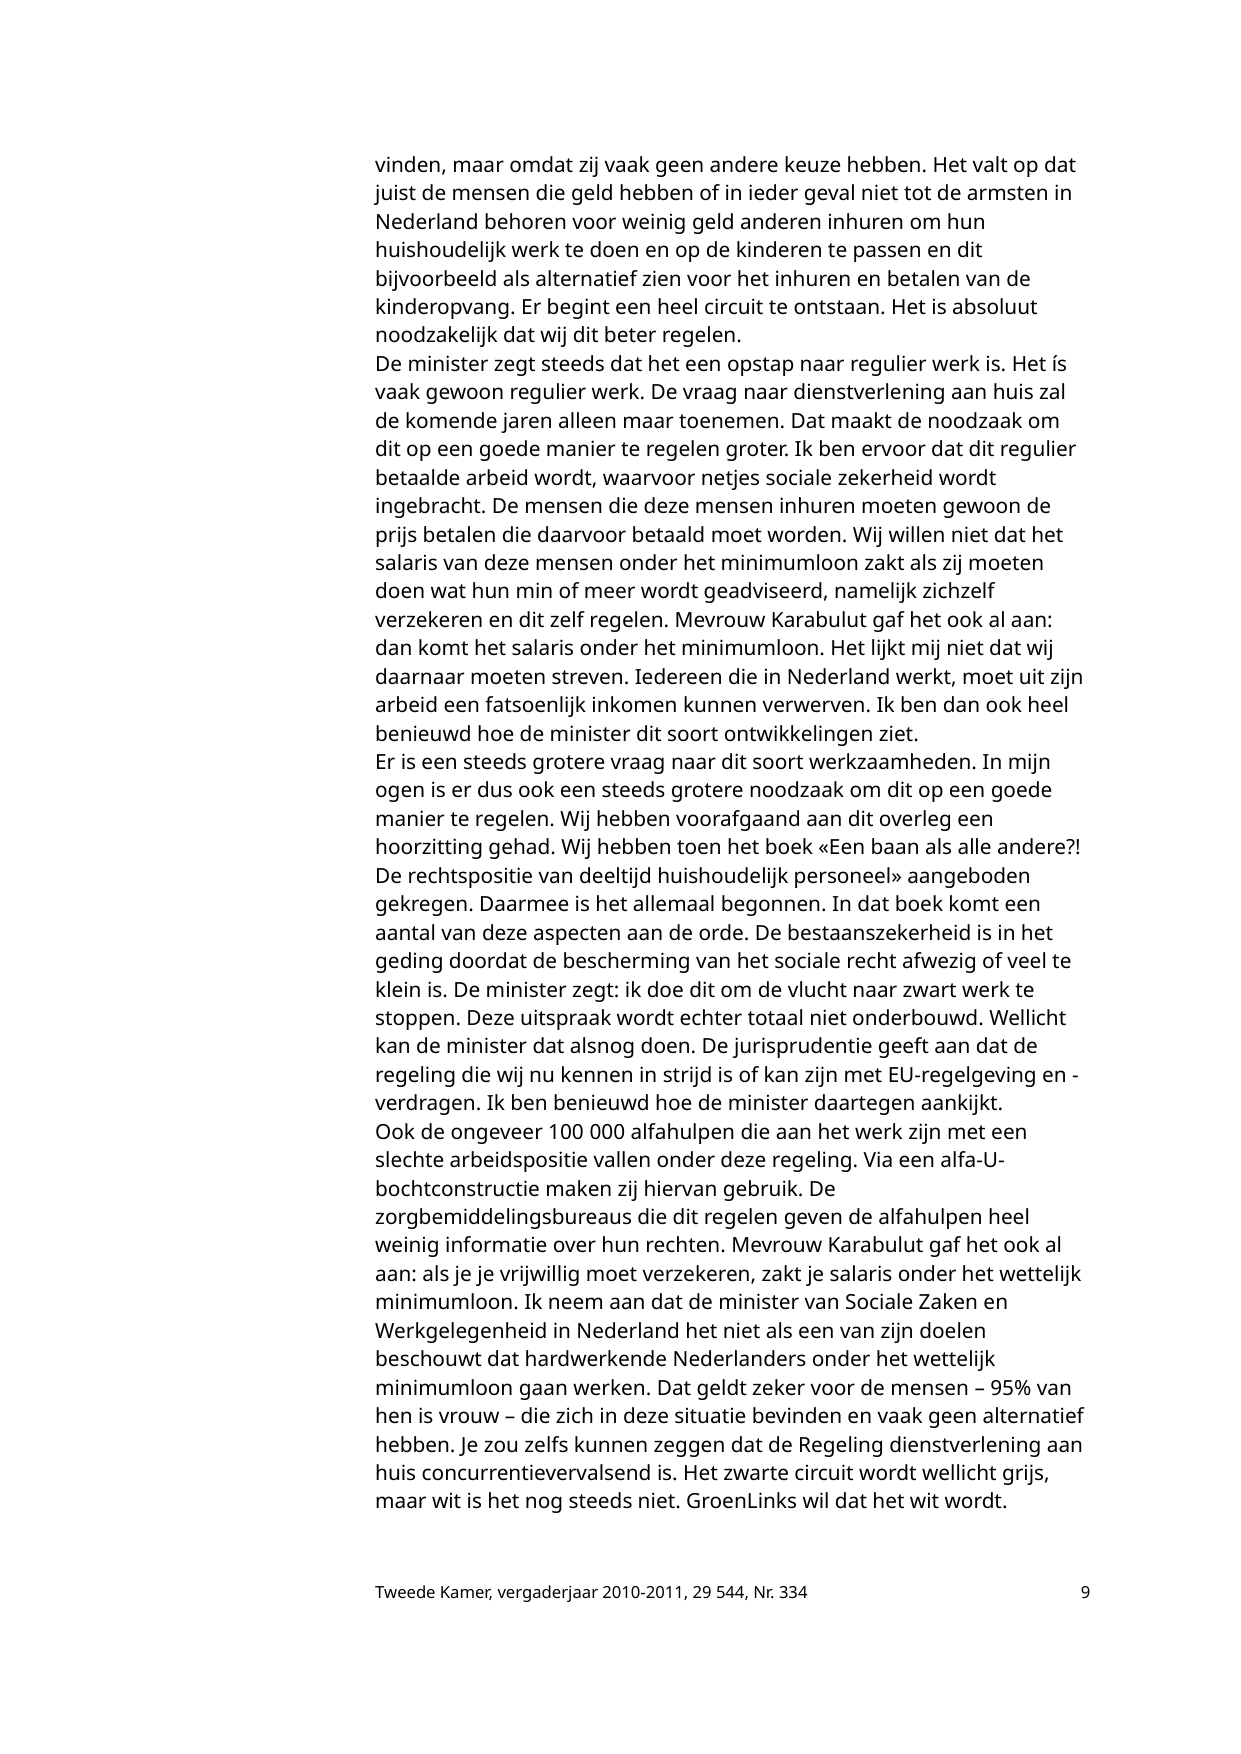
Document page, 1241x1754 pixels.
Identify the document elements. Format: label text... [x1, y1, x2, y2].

text De minister zegt steeds dat het een opstap naar regulier werk is. Het ís vaak gewoon regulier werk. De vraag naar dienstverlening aan huis zal de komende jaren alleen maar toenemen. Dat maakt de noodzaak om dit op een goede manier te regelen groter. Ik ben ervoor dat dit regulier betaalde arbeid wordt, waarvoor netjes sociale zekerheid wordt ingebracht. De mensen die deze mensen inhuren moeten gewoon de prijs betalen die daarvoor betaald moet worden. Wij willen niet dat het salaris van deze mensen onder het minimumloon zakt als zij moeten doen wat hun min of meer wordt geadviseerd, namelijk zichzelf verzekeren en dit zelf regelen. Mevrouw Karabulut gaf het ook al aan: dan komt het salaris onder het minimumloon. Het lijkt mij niet dat wij daarnaar moeten streven. Iedereen die in Nederland werkt, moet uit zijn arbeid een fatsoenlijk inkomen kunnen verwerven. Ik ben dan ook heel benieuwd hoe de minister dit soort ontwikkelingen ziet. [375, 349, 1090, 747]
text Er is een steeds grotere vraag naar dit soort werkzaamheden. In mijn ogen is er dus ook een steeds grotere noodzaak om dit op een goede manier te regelen. Wij hebben voorafgaand aan dit overleg een hoorzitting gehad. Wij hebben toen het boek «Een baan als alle andere?! De rechtspositie van deeltijd huishoudelijk personeel» aangeboden gekregen. Daarmee is het allemaal begonnen. In dat boek komt een aantal van deze aspecten aan de orde. De bestaanszekerheid is in het geding doordat de bescherming van het sociale recht afwezig of veel te klein is. De minister zegt: ik doe dit om de vlucht naar zwart werk te stoppen. Deze uitspraak wordt echter totaal niet onderbouwd. Wellicht kan de minister dat alsnog doen. De jurisprudentie geeft aan dat de regeling die wij nu kennen in strijd is of kan zijn met EU-regelgeving en -verdragen. Ik ben benieuwd hoe de minister daartegen aankijkt. [375, 747, 1090, 1117]
text Ook de ongeveer 100 000 alfahulpen die aan het werk zijn met een slechte arbeidspositie vallen onder deze regeling. Via een alfa-U-bochtconstructie maken zij hiervan gebruik. De zorgbemiddelingsbureaus die dit regelen geven de alfahulpen heel weinig informatie over hun rechten. Mevrouw Karabulut gaf het ook al aan: als je je vrijwillig moet verzekeren, zakt je salaris onder het wettelijk minimumloon. Ik neem aan dat de minister van Sociale Zaken en Werkgelegenheid in Nederland het niet als een van zijn doelen beschouwt dat hardwerkende Nederlanders onder het wettelijk minimumloon gaan werken. Dat geldt zeker voor de mensen – 95% van hen is vrouw – die zich in deze situatie bevinden en vaak geen alternatief hebben. Je zou zelfs kunnen zeggen dat de Regeling dienstverlening aan huis concurrentievervalsend is. Het zwarte circuit wordt wellicht grijs, maar wit is het nog steeds niet. GroenLinks wil dat het wit wordt. [375, 1117, 1090, 1515]
text vinden, maar omdat zij vaak geen andere keuze hebben. Het valt op dat juist de mensen die geld hebben of in ieder geval niet tot de armsten in Nederland behoren voor weinig geld anderen inhuren om hun huishoudelijk werk te doen en op de kinderen te passen en dit bijvoorbeeld als alternatief zien voor het inhuren en betalen van de kinderopvang. Er begint een heel circuit te ontstaan. Het is absoluut noodzakelijk dat wij dit beter regelen. [375, 150, 1090, 349]
